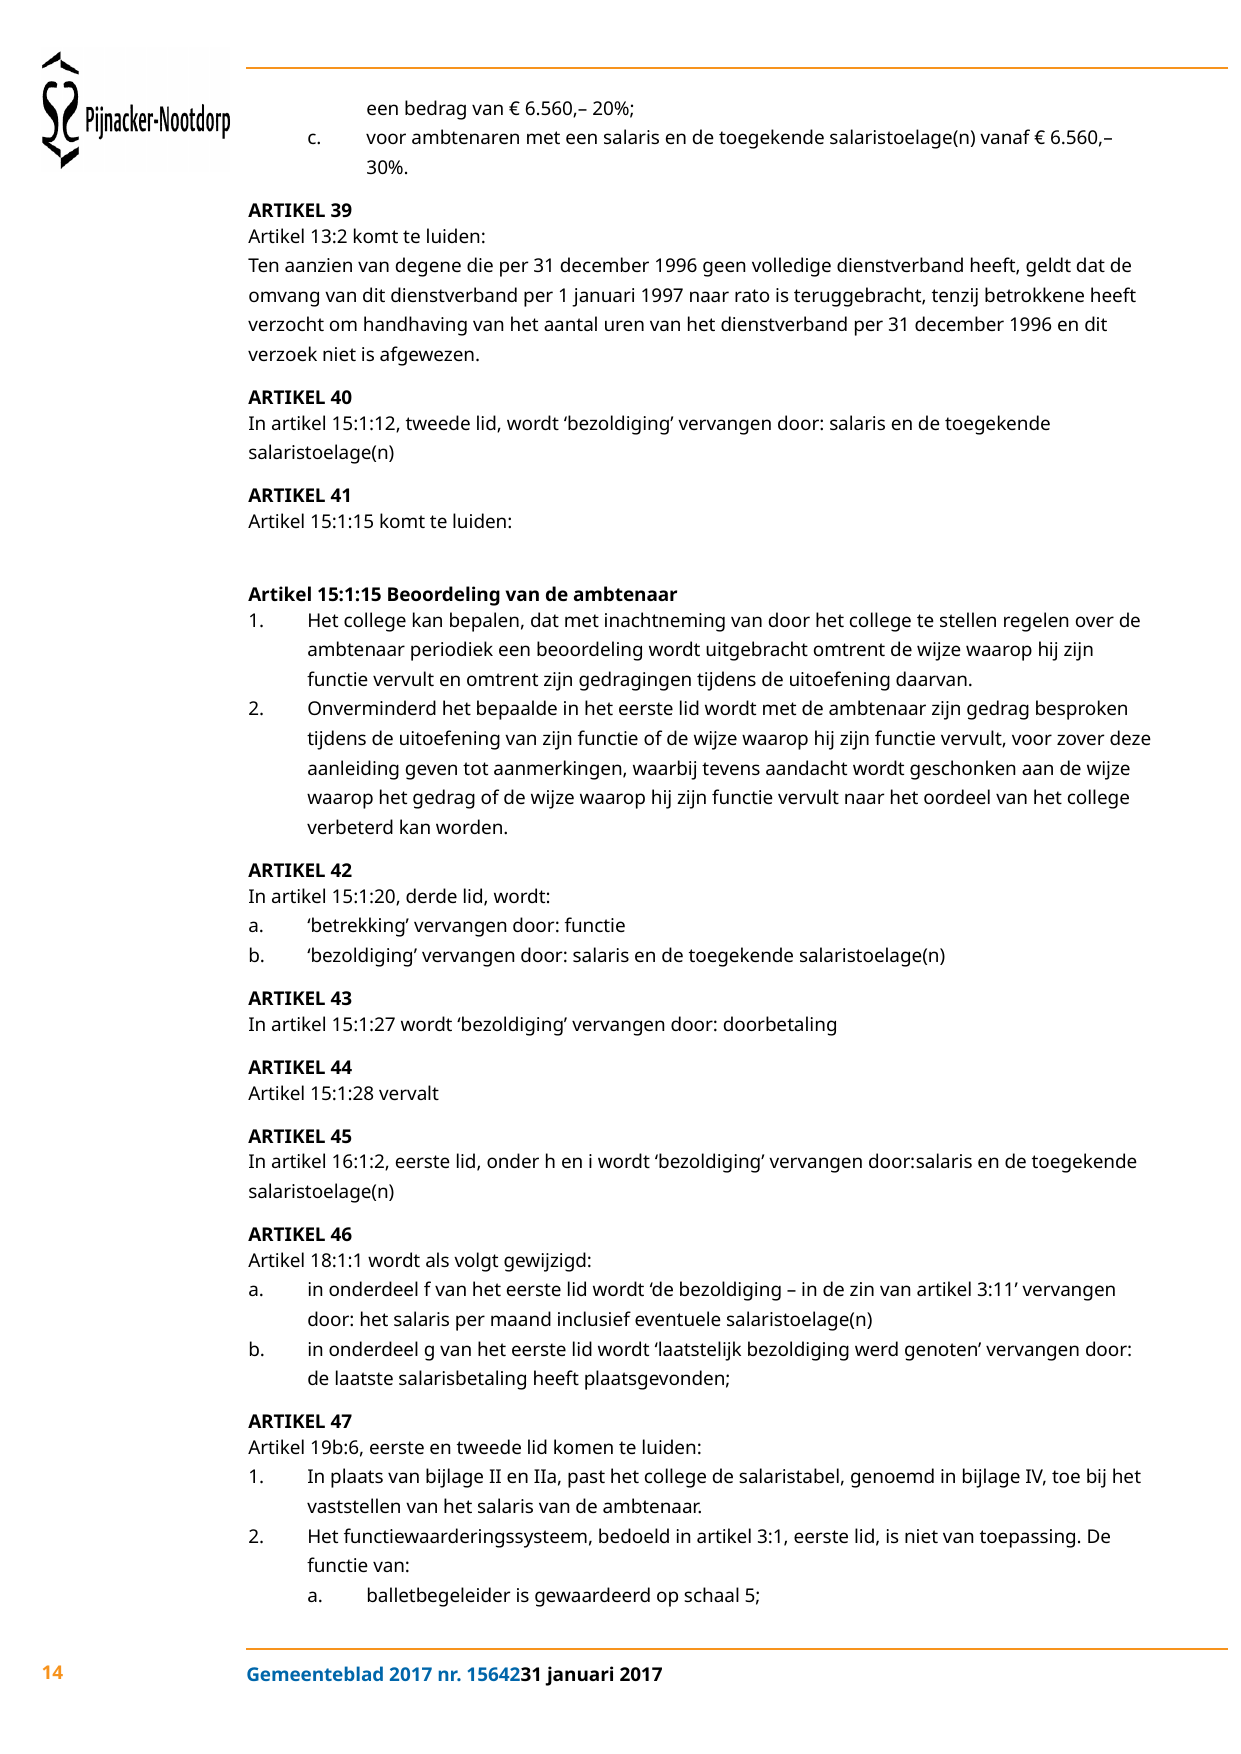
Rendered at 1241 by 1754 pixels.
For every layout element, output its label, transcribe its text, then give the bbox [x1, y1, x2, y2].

list Het functiewaarderingssysteem, bedoeld in artikel 3:1, eerste lid, is niet van toepassing. De functie van: [248, 1523, 1152, 1578]
list in onderdeel f van het eerste lid wordt ‘de bezoldiging – in de zin van artikel 3:11’ vervangen door: het salaris per maand inclusief eventuele salaristoelage(n) [248, 1277, 1152, 1332]
text Artikel 15:1:28 vervalt [248, 1080, 1152, 1105]
text ARTIKEL 39 [248, 197, 1152, 223]
text ARTIKEL 43 [248, 985, 1152, 1011]
text ARTIKEL 46 [248, 1221, 1152, 1247]
text In artikel 15:1:20, derde lid, wordt: [248, 883, 1152, 908]
list balletbegeleider is gewaardeerd op schaal 5; [307, 1582, 1152, 1608]
picture [41, 47, 231, 172]
text In artikel 15:1:27 wordt ‘bezoldiging’ vervangen door: doorbetaling [248, 1011, 1152, 1037]
list Onverminderd het bepaalde in het eerste lid wordt met de ambtenaar zijn gedrag besproken tijdens de uitoefening van zijn functie of de wijze waarop hij zijn functie vervult, voor zover deze aanleiding geven tot aanmerkingen, waarbij tevens aandacht wordt geschonken aan de wijze waarop het gedrag of de wijze waarop hij zijn functie vervult naar het oordeel van het college verbeterd kan worden. [248, 696, 1152, 840]
text Ten aanzien van degene die per 31 december 1996 geen volledige dienstverband heeft, geldt dat de omvang van dit dienstverband per 1 januari 1997 naar rato is teruggebracht, tenzij betrokkene heeft verzocht om handhaving van het aantal uren van het dienstverband per 31 december 1996 en dit verzoek niet is afgewezen. [248, 252, 1152, 367]
text ARTIKEL 44 [248, 1054, 1152, 1080]
list in onderdeel g van het eerste lid wordt ‘laatstelijk bezoldiging werd genoten’ vervangen door: de laatste salarisbetaling heeft plaatsgevonden; [248, 1336, 1152, 1391]
list voor ambtenaren met een salaris en de toegekende salaristoelage(n) vanaf € 6.560,– 30%. [307, 124, 1152, 180]
text In artikel 15:1:12, tweede lid, wordt ‘bezoldiging’ vervangen door: salaris en de toegekende salaristoelage(n) [248, 410, 1152, 465]
list ‘betrekking’ vervangen door: functie [248, 912, 1152, 938]
text ARTIKEL 41 [248, 483, 1152, 508]
text Artikel 15:1:15 komt te luiden: [248, 508, 1152, 534]
text Artikel 18:1:1 wordt als volgt gewijzigd: [248, 1247, 1152, 1273]
text ARTIKEL 45 [248, 1123, 1152, 1148]
text Artikel 19b:6, eerste en tweede lid komen te luiden: [248, 1434, 1152, 1460]
text ARTIKEL 40 [248, 384, 1152, 410]
list In plaats van bijlage II en IIa, past het college de salaristabel, genoemd in bijlage IV, toe bij het vaststellen van het salaris van de ambtenaar. [248, 1464, 1152, 1519]
text Artikel 13:2 komt te luiden: [248, 223, 1152, 248]
text Artikel 15:1:15 Beoordeling van de ambtenaar [248, 581, 1152, 607]
text In artikel 16:1:2, eerste lid, onder h en i wordt ‘bezoldiging’ vervangen door:salaris en de toegekende salaristoelage(n) [248, 1148, 1152, 1204]
text ARTIKEL 42 [248, 857, 1152, 883]
text ARTIKEL 47 [248, 1408, 1152, 1434]
list een bedrag van € 6.560,– 20%; [307, 95, 1152, 121]
list Het college kan bepalen, dat met inachtneming van door het college te stellen regelen over de ambtenaar periodiek een beoordeling wordt uitgebracht omtrent de wijze waarop hij zijn functie vervult en omtrent zijn gedragingen tijdens de uitoefening daarvan. [248, 607, 1152, 692]
list ‘bezoldiging’ vervangen door: salaris en de toegekende salaristoelage(n) [248, 942, 1152, 968]
